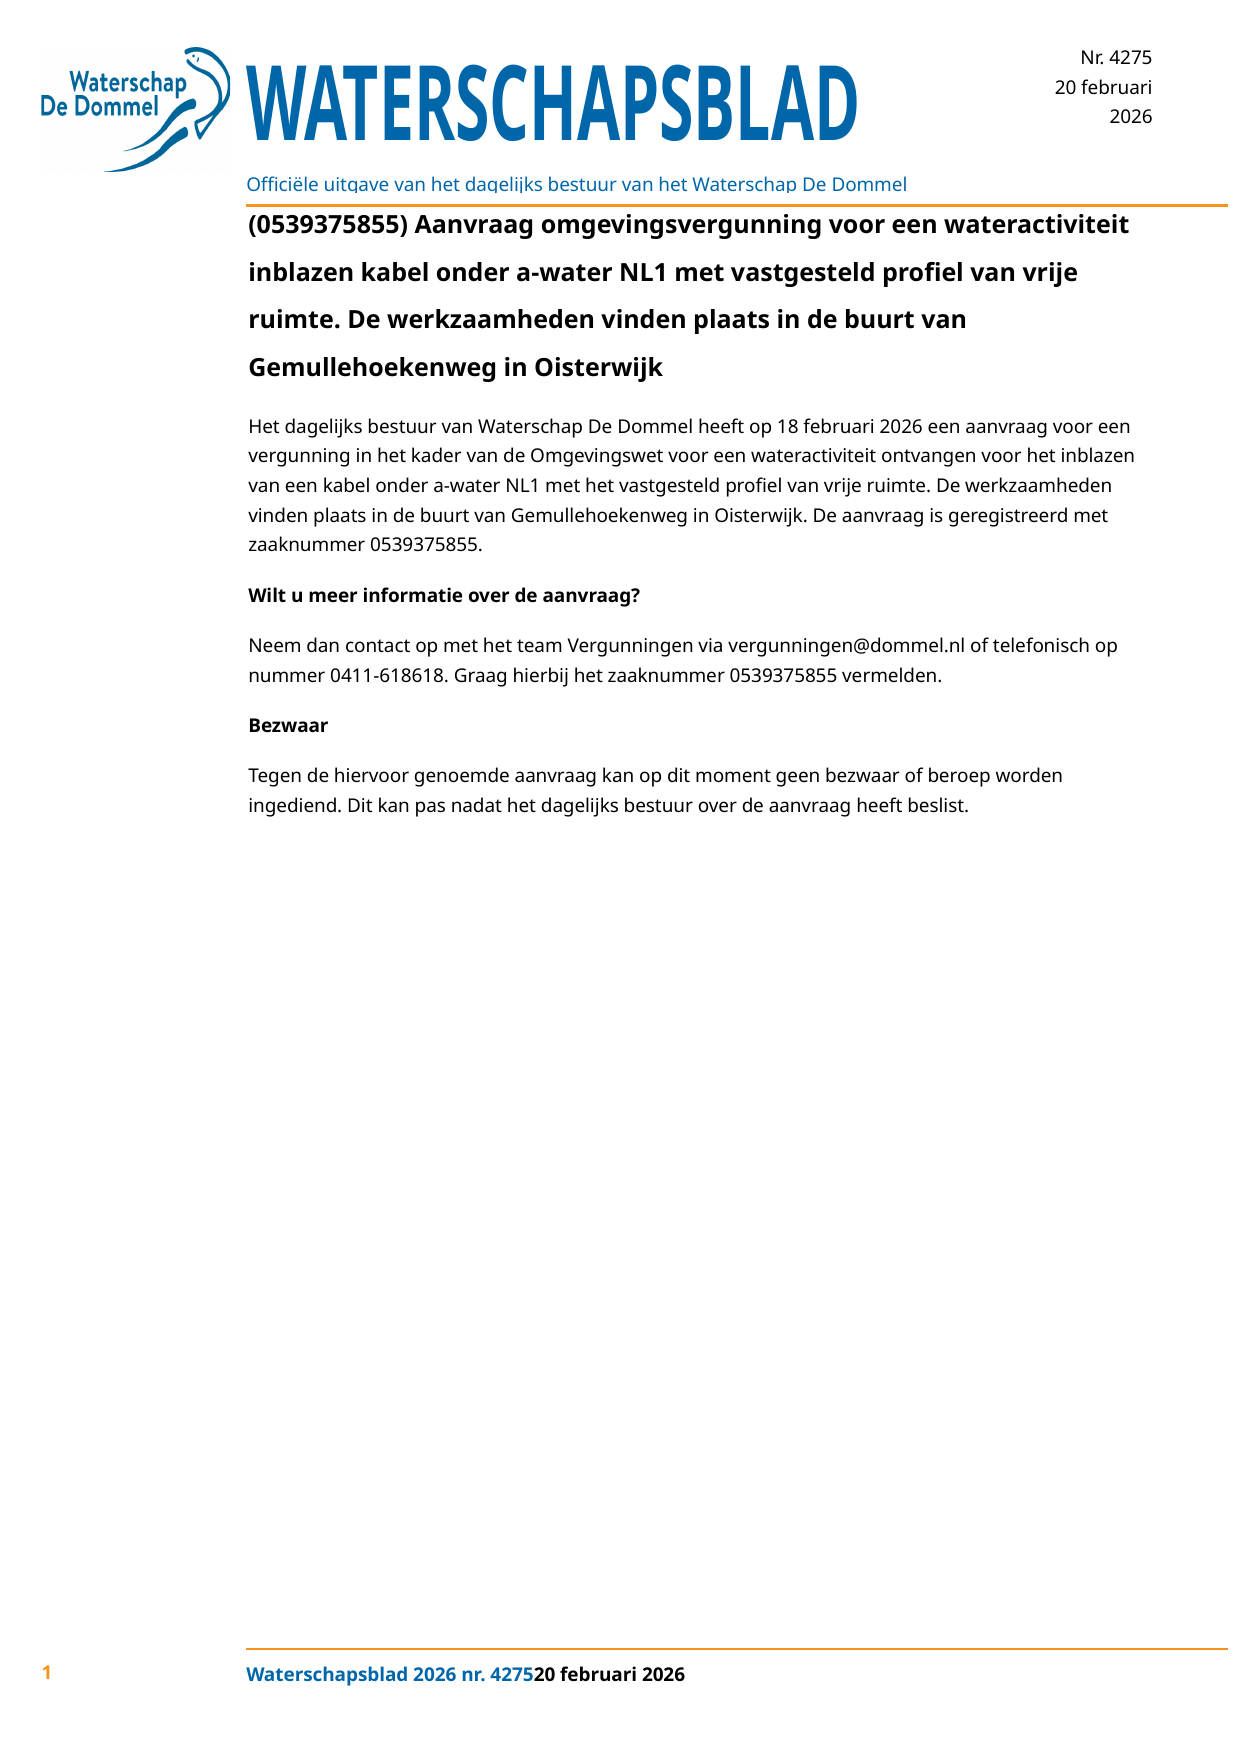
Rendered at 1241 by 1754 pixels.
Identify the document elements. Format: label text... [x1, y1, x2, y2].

text Het dagelijks bestuur van Waterschap De Dommel heeft op 18 februari 2026 een aanvraag voor een vergunning in het kader van de Omgevingswet voor een wateractiviteit ontvangen voor het inblazen van een kabel onder a-water NL1 met het vastgesteld profiel van vrije ruimte. De werkzaamheden vinden plaats in de buurt van Gemullehoekenweg in Oisterwijk. De aanvraag is geregistreerd met zaaknummer 0539375855. [248, 413, 1152, 557]
picture [41, 47, 231, 172]
text Neem dan contact op met het team Vergunningen via vergunningen@dommel.nl of telefonisch op nummer 0411-618618. Graag hierbij het zaaknummer 0539375855 vermelden. [248, 632, 1152, 688]
text Wilt u meer informatie over de aanvraag? [248, 582, 1152, 608]
picture [204, 47, 231, 76]
picture [198, 118, 210, 131]
text (0539375855) Aanvraag omgevingsvergunning voor een wateractiviteit inblazen kabel onder a-water NL1 met vastgesteld profiel van vrije ruimte. De werkzaamheden vinden plaats in de buurt van Gemullehoekenweg in Oisterwijk [248, 207, 1152, 384]
text Bezwaar [248, 712, 1152, 738]
text Tegen de hiervoor genoemde aanvraag kan op dit moment geen bezwaar of beroep worden ingediend. Dit kan pas nadat het dagelijks bestuur over de aanvraag heeft beslist. [248, 763, 1152, 818]
picture [45, 99, 51, 111]
